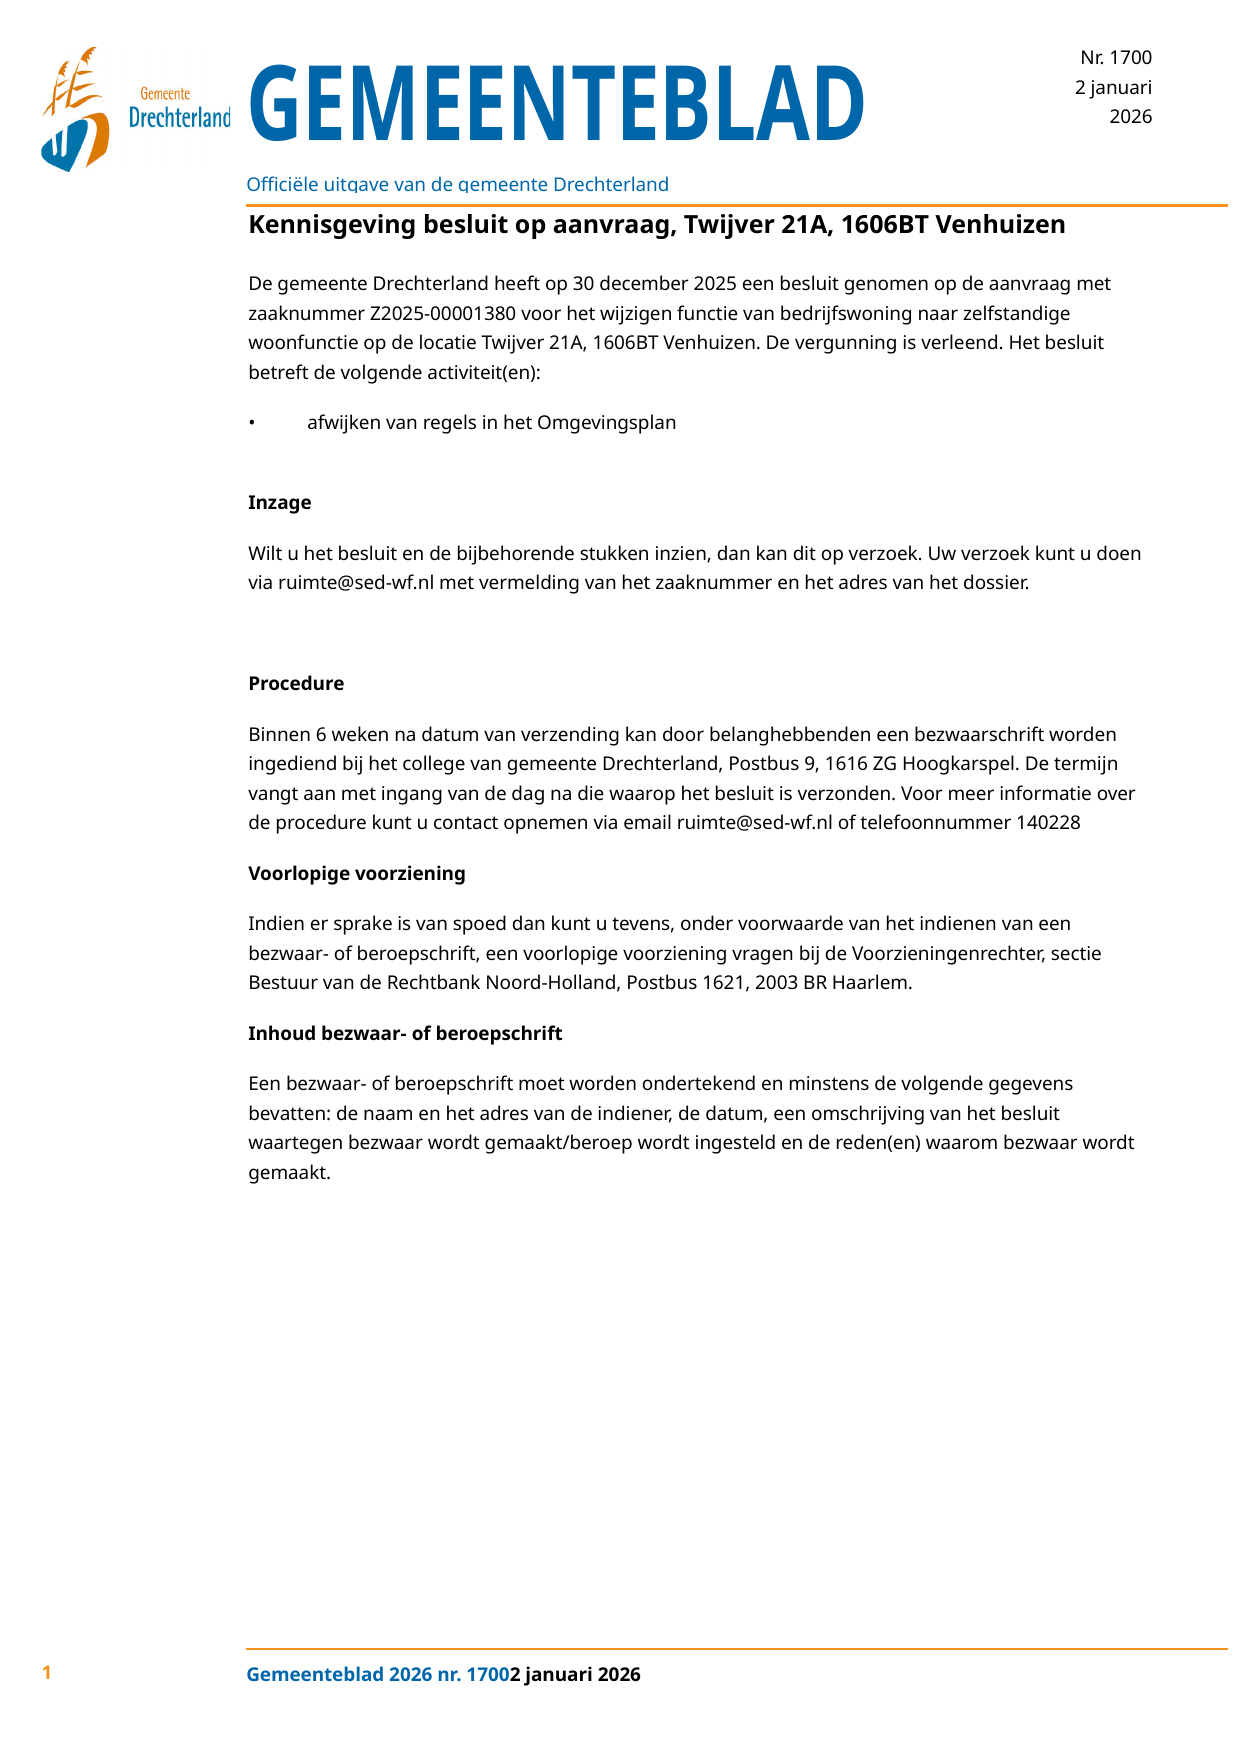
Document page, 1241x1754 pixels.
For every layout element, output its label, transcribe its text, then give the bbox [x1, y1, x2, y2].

picture [41, 158, 64, 172]
text Voorlopige voorziening [248, 860, 1152, 886]
text Procedure [248, 670, 1152, 696]
text Binnen 6 weken na datum van verzending kan door belanghebbenden een bezwaarschrift worden ingediend bij het college van gemeente Drechterland, Postbus 9, 1616 ZG Hoogkarspel. De termijn vangt aan met ingang van de dag na die waarop het besluit is verzonden. Voor meer informatie over de procedure kunt u contact opnemen via email ruimte@sed-wf.nl of telefoonnummer 140228 [248, 721, 1152, 835]
text Inhoud bezwaar- of beroepschrift [248, 1020, 1152, 1046]
picture [226, 115, 231, 124]
text Kennisgeving besluit op aanvraag, Twijver 21A, 1606BT Venhuizen [248, 207, 1152, 241]
text Een bezwaar- of beroepschrift moet worden ondertekend en minstens de volgende gegevens bevatten: de naam en het adres van de indiener, de datum, een omschrijving van het besluit waartegen bezwaar wordt gemaakt/beroep wordt ingesteld en de reden(en) waarom bezwaar wordt gemaakt. [248, 1070, 1152, 1185]
text De gemeente Drechterland heeft op 30 december 2025 een besluit genomen op de aanvraag met zaaknummer Z2025-00001380 voor het wijzigen functie van bedrijfswoning naar zelfstandige woonfunctie op de locatie Twijver 21A, 1606BT Venhuizen. De vergunning is verleend. Het besluit betreft de volgende activiteit(en): [248, 270, 1152, 385]
text Indien er sprake is van spoed dan kunt u tevens, onder voorwaarde van het indienen van een bezwaar- of beroepschrift, een voorlopige voorziening vragen bij de Voorzieningenrechter, sectie Bestuur van de Rechtbank Noord-Holland, Postbus 1621, 2003 BR Haarlem. [248, 910, 1152, 995]
picture [41, 47, 231, 172]
text Wilt u het besluit en de bijbehorende stukken inzien, dan kan dit op verzoek. Uw verzoek kunt u doen via ruimte@sed-wf.nl met vermelding van het zaaknummer en het adres van het dossier. [248, 540, 1152, 595]
text Inzage [248, 489, 1152, 515]
list afwijken van regels in het Omgevingsplan [248, 409, 1152, 435]
